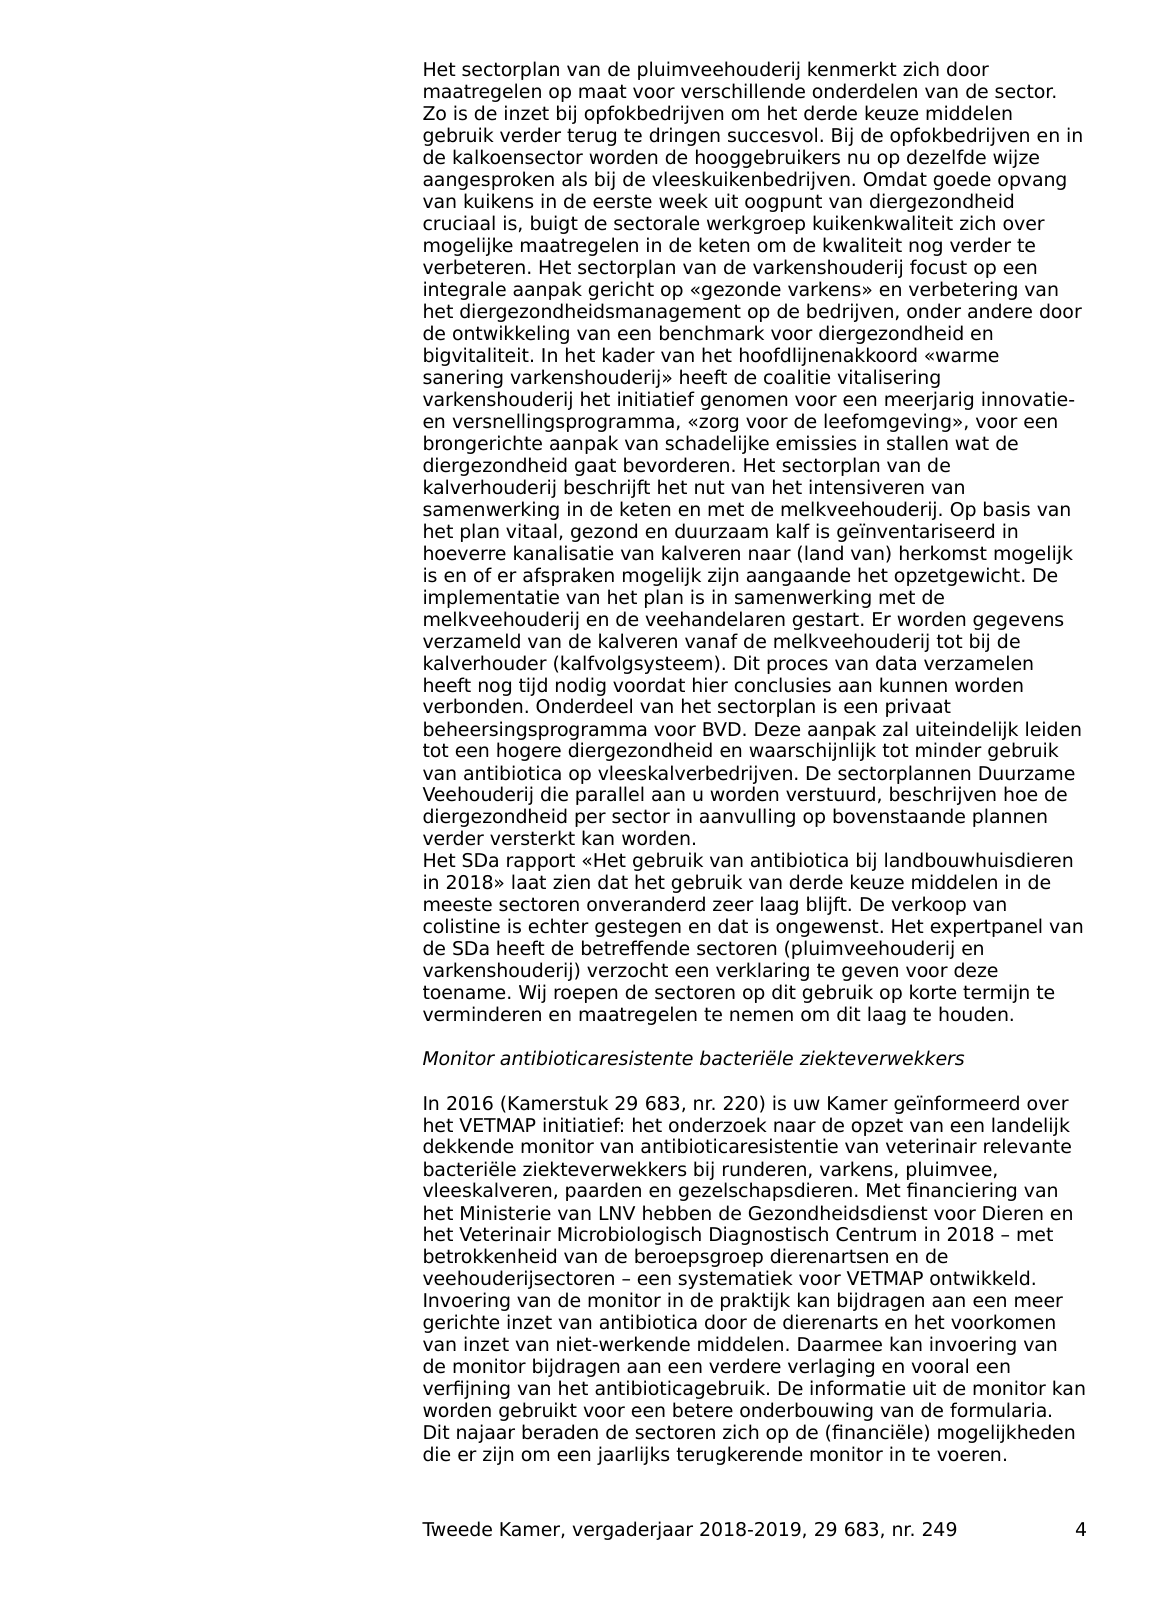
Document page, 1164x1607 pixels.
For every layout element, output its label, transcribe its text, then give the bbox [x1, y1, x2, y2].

text Het sectorplan van de pluimveehouderij kenmerkt zich door maatregelen op maat voor verschillende onderdelen van de sector. Zo is de inzet bij opfokbedrijven om het derde keuze middelen gebruik verder terug te dringen succesvol. Bij de opfokbedrijven en in de kalkoensector worden de hooggebruikers nu op dezelfde wijze aangesproken als bij de vleeskuikenbedrijven. Omdat goede opvang van kuikens in de eerste week uit oogpunt van diergezondheid cruciaal is, buigt de sectorale werkgroep kuikenkwaliteit zich over mogelijke maatregelen in de keten om de kwaliteit nog verder te verbeteren. Het sectorplan van de varkenshouderij focust op een integrale aanpak gericht op «gezonde varkens» en verbetering van het diergezondheidsmanagement op de bedrijven, onder andere door de ontwikkeling van een benchmark voor diergezondheid en bigvitaliteit. In het kader van het hoofdlijnenakkoord «warme sanering varkenshouderij» heeft de coalitie vitalisering varkenshouderij het initiatief genomen voor een meerjarig innovatie- en versnellingsprogramma, «zorg voor de leefomgeving», voor een brongerichte aanpak van schadelijke emissies in stallen wat de diergezondheid gaat bevorderen. Het sectorplan van de kalverhouderij beschrijft het nut van het intensiveren van samenwerking in de keten en met de melkveehouderij. Op basis van het plan vitaal, gezond en duurzaam kalf is geïnventariseerd in hoeverre kanalisatie van kalveren naar (land van) herkomst mogelijk is en of er afspraken mogelijk zijn aangaande het opzetgewicht. De implementatie van het plan is in samenwerking met de melkveehouderij en de veehandelaren gestart. Er worden gegevens verzameld van de kalveren vanaf de melkveehouderij tot bij de kalverhouder (kalfvolgsysteem). Dit proces van data verzamelen heeft nog tijd nodig voordat hier conclusies aan kunnen worden verbonden. Onderdeel van het sectorplan is een privaat beheersingsprogramma voor BVD. Deze aanpak zal uiteindelijk leiden tot een hogere diergezondheid en waarschijnlijk tot minder gebruik van antibiotica op vleeskalverbedrijven. De sectorplannen Duurzame Veehouderij die parallel aan u worden verstuurd, beschrijven hoe de diergezondheid per sector in aanvulling op bovenstaande plannen verder versterkt kan worden. [422, 59, 1087, 850]
text Het SDa rapport «Het gebruik van antibiotica bij landbouwhuisdieren in 2018» laat zien dat het gebruik van derde keuze middelen in de meeste sectoren onveranderd zeer laag blijft. De verkoop van colistine is echter gestegen en dat is ongewenst. Het expertpanel van de SDa heeft de betreffende sectoren (pluimveehouderij en varkenshouderij) verzocht een verklaring te geven voor deze toename. Wij roepen de sectoren op dit gebruik op korte termijn te verminderen en maatregelen te nemen om dit laag te houden. [422, 850, 1087, 1026]
subtitle Monitor antibioticaresistente bacteriële ziekteverwekkers [422, 1048, 1087, 1070]
text In 2016 (Kamerstuk 29 683, nr. 220) is uw Kamer geïnformeerd over het VETMAP initiatief: het onderzoek naar de opzet van een landelijk dekkende monitor van antibioticaresistentie van veterinair relevante bacteriële ziekteverwekkers bij runderen, varkens, pluimvee, vleeskalveren, paarden en gezelschapsdieren. Met financiering van het Ministerie van LNV hebben de Gezondheidsdienst voor Dieren en het Veterinair Microbiologisch Diagnostisch Centrum in 2018 – met betrokkenheid van de beroepsgroep dierenartsen en de veehouderijsectoren – een systematiek voor VETMAP ontwikkeld. Invoering van de monitor in de praktijk kan bijdragen aan een meer gerichte inzet van antibiotica door de dierenarts en het voorkomen van inzet van niet-werkende middelen. Daarmee kan invoering van de monitor bijdragen aan een verdere verlaging en vooral een verfijning van het antibioticagebruik. De informatie uit de monitor kan worden gebruikt voor een betere onderbouwing van de formularia. Dit najaar beraden de sectoren zich op de (financiële) mogelijkheden die er zijn om een jaarlijks terugkerende monitor in te voeren. [422, 1092, 1087, 1466]
